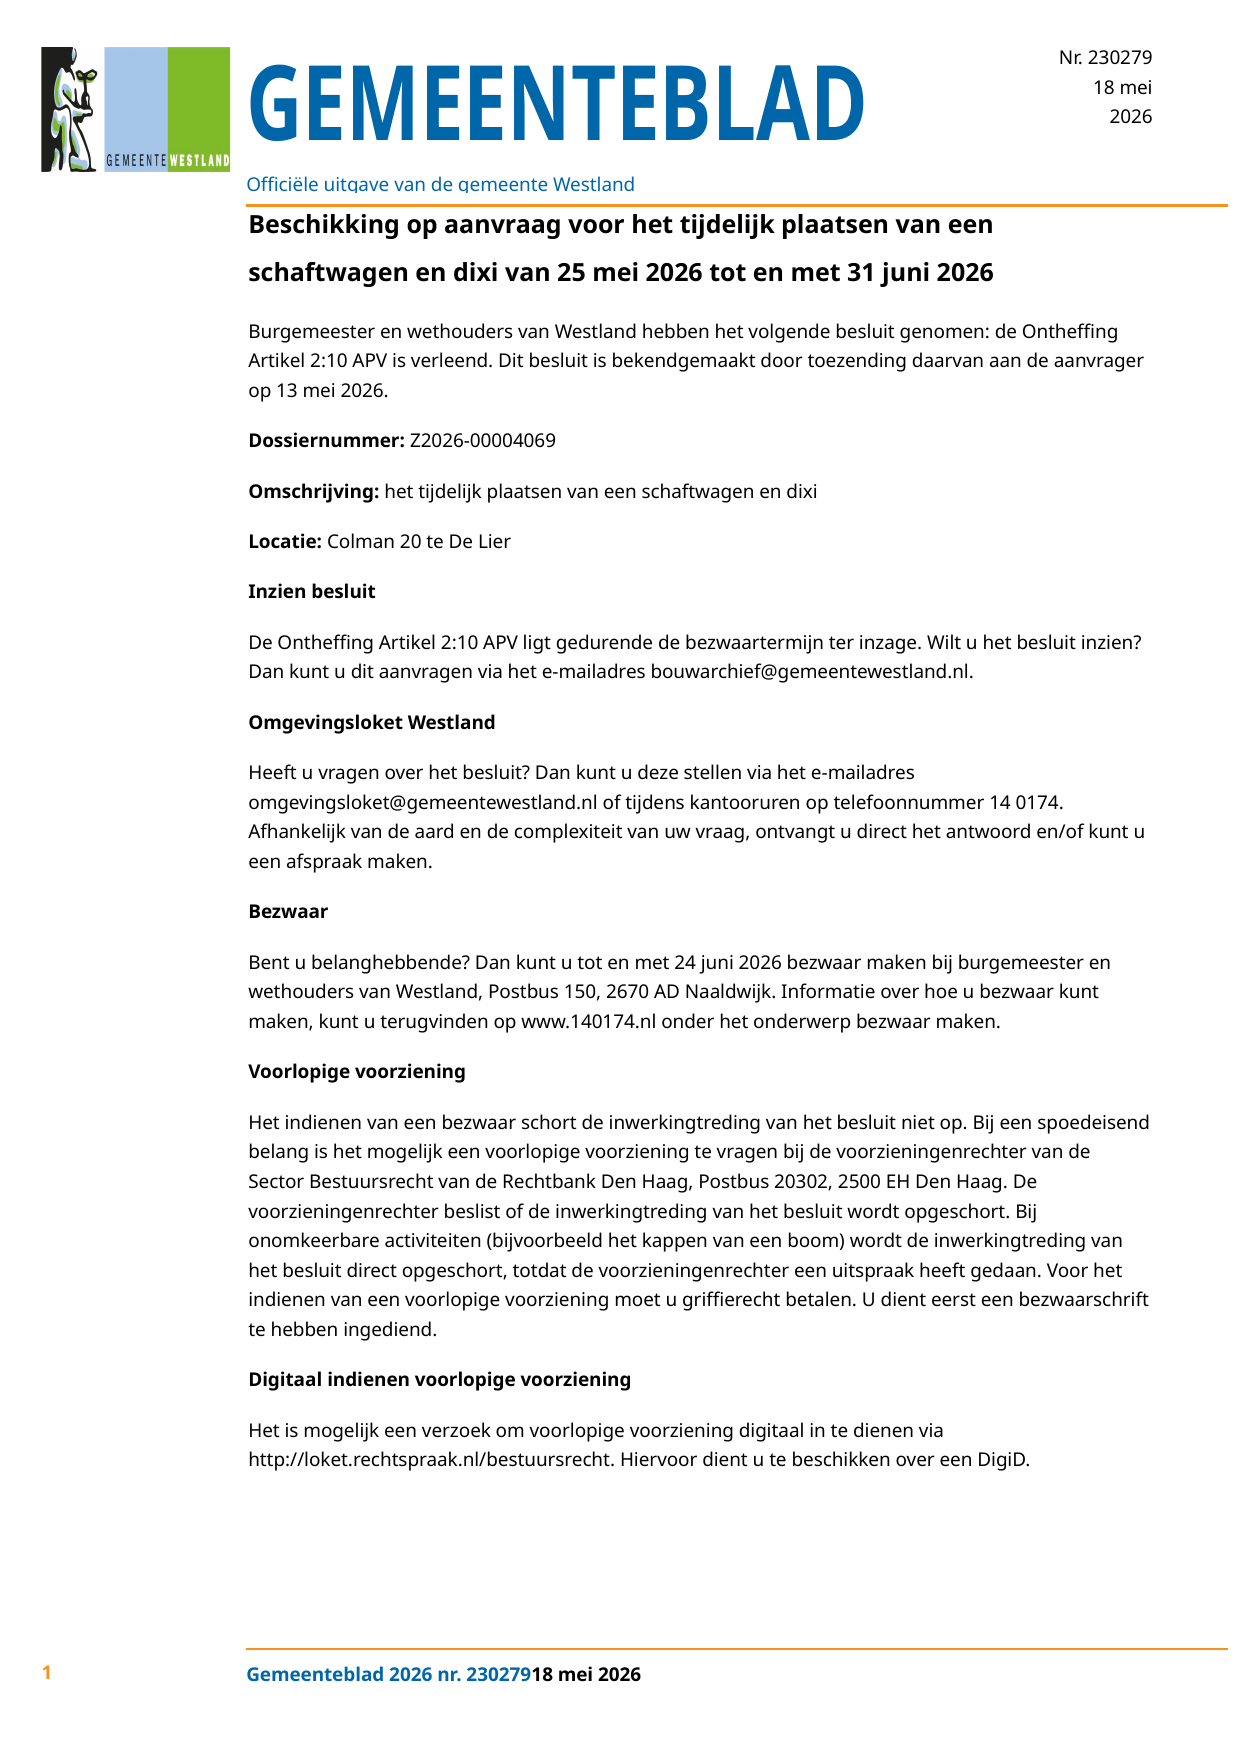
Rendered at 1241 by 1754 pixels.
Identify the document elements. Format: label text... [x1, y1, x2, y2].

text Beschikking op aanvraag voor het tijdelijk plaatsen van een schaftwagen en dixi van 25 mei 2026 tot en met 31 juni 2026 [248, 207, 1152, 288]
text Het indienen van een bezwaar schort de inwerkingtreding van het besluit niet op. Bij een spoedeisend belang is het mogelijk een voorlopige voorziening te vragen bij de voorzieningenrechter van de Sector Bestuursrecht van de Rechtbank Den Haag, Postbus 20302, 2500 EH Den Haag. De voorzieningenrechter beslist of de inwerkingtreding van het besluit wordt opgeschort. Bij onomkeerbare activiteiten (bijvoorbeeld het kappen van een boom) wordt de inwerkingtreding van het besluit direct opgeschort, totdat de voorzieningenrechter een uitspraak heeft gedaan. Voor het indienen van een voorlopige voorziening moet u griffierecht betalen. U dient eerst een bezwaarschrift te hebben ingediend. [248, 1109, 1152, 1342]
text Inzien besluit [248, 579, 1152, 604]
text Omgevingsloket Westland [248, 709, 1152, 735]
text Bent u belanghebbende? Dan kunt u tot en met 24 juni 2026 bezwaar maken bij burgemeester en wethouders van Westland, Postbus 150, 2670 AD Naaldwijk. Informatie over hoe u bezwaar kunt maken, kunt u terugvinden op www.140174.nl onder het onderwerp bezwaar maken. [248, 949, 1152, 1034]
text Locatie: Colman 20 te De Lier [248, 528, 1152, 554]
text Dossiernummer: Z2026-00004069 [248, 427, 1152, 453]
text Digitaal indienen voorlopige voorziening [248, 1367, 1152, 1392]
text Bezwaar [248, 899, 1152, 924]
text Heeft u vragen over het besluit? Dan kunt u deze stellen via het e-mailadres omgevingsloket@gemeentewestland.nl of tijdens kantooruren op telefoonnummer 14 0174. Afhankelijk van de aard en de complexiteit van uw vraag, ontvangt u direct het antwoord en/of kunt u een afspraak maken. [248, 759, 1152, 874]
picture [41, 47, 231, 172]
text Burgemeester en wethouders van Westland hebben het volgende besluit genomen: de Ontheffing Artikel 2:10 APV is verleend. Dit besluit is bekendgemaakt door toezending daarvan aan de aanvrager op 13 mei 2026. [248, 318, 1152, 403]
text Voorlopige voorziening [248, 1059, 1152, 1084]
text De Ontheffing Artikel 2:10 APV ligt gedurende de bezwaartermijn ter inzage. Wilt u het besluit inzien? Dan kunt u dit aanvragen via het e-mailadres bouwarchief@gemeentewestland.nl. [248, 629, 1152, 684]
text Omschrijving: het tijdelijk plaatsen van een schaftwagen en dixi [248, 478, 1152, 504]
text Het is mogelijk een verzoek om voorlopige voorziening digitaal in te dienen via http://loket.rechtspraak.nl/bestuursrecht. Hiervoor dient u te beschikken over een DigiD. [248, 1417, 1152, 1472]
